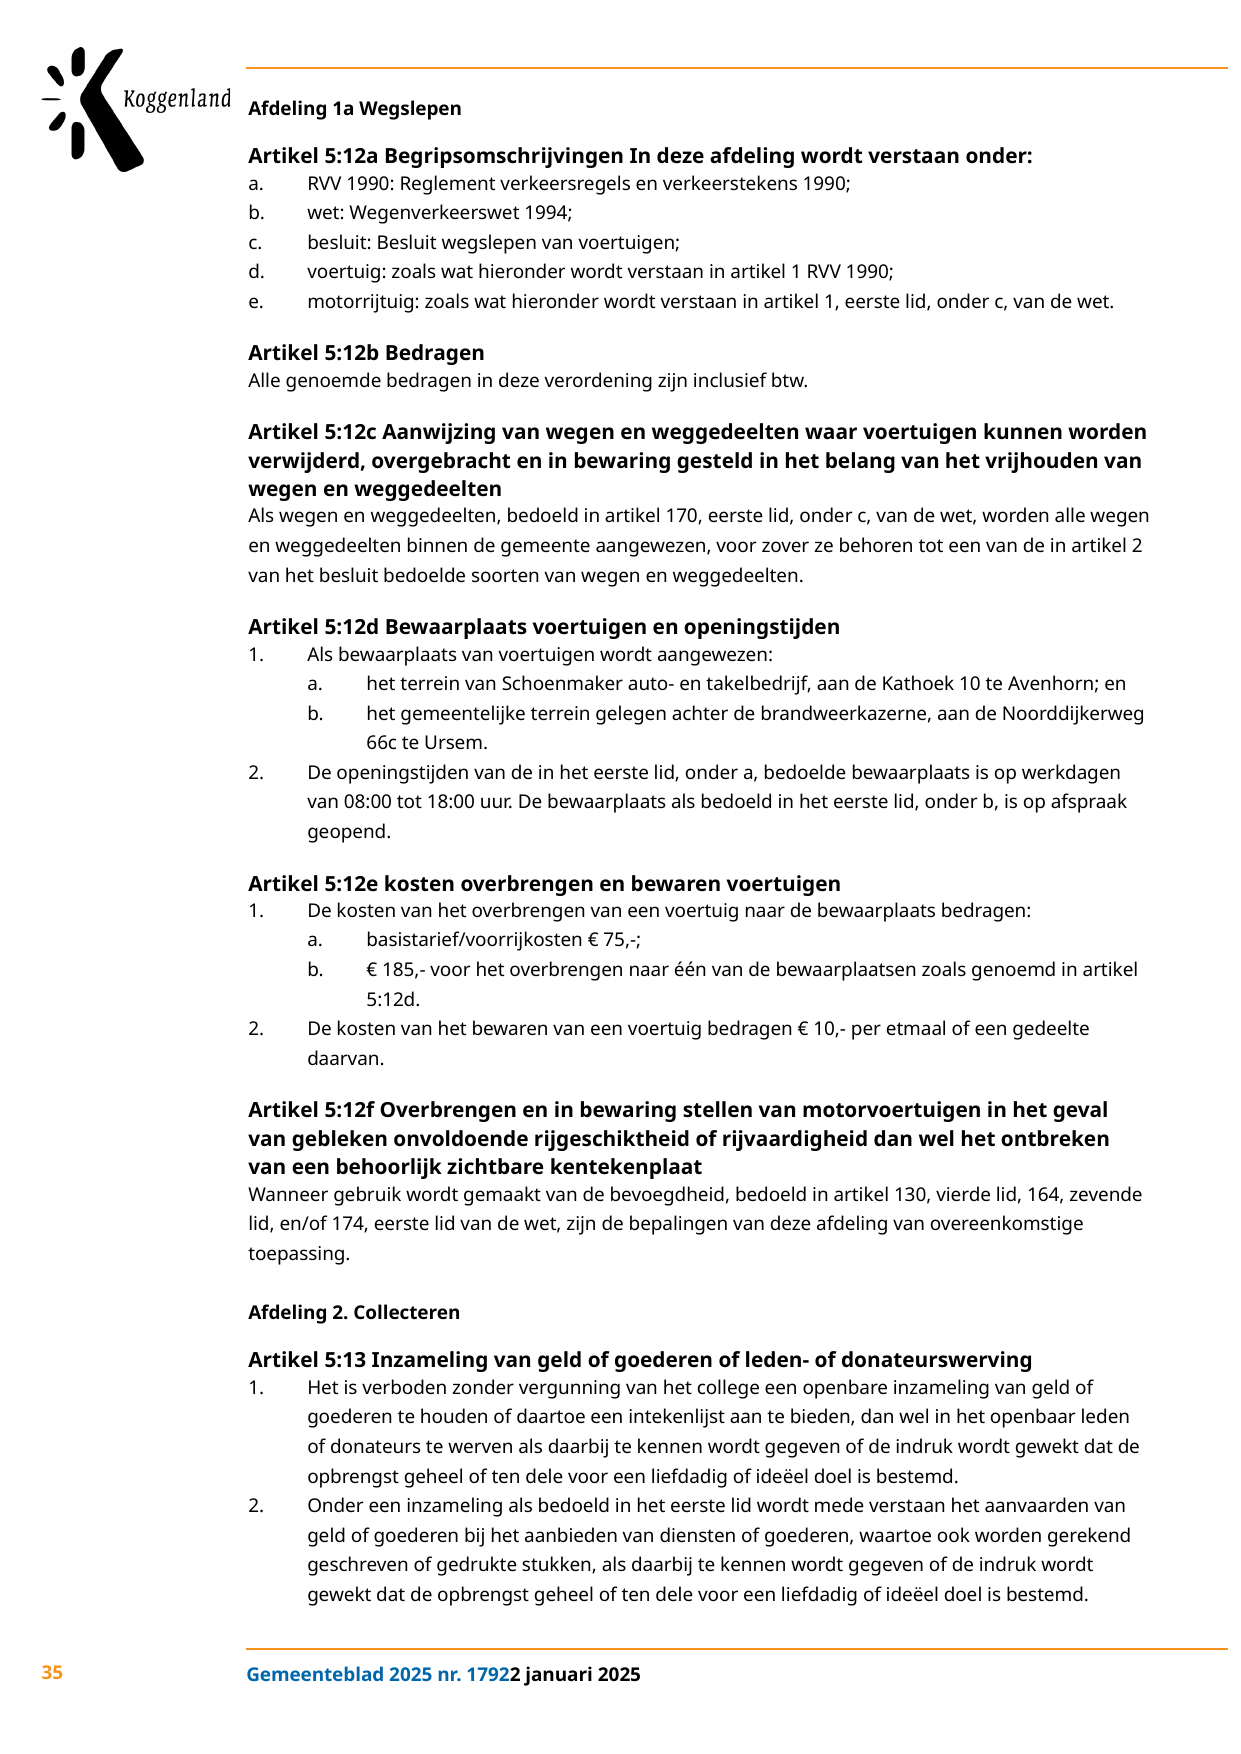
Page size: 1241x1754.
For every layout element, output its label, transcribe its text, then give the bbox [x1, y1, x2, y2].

list wet: Wegenverkeerswet 1994; [248, 199, 1152, 225]
list besluit: Besluit wegslepen van voertuigen; [248, 229, 1152, 255]
text Artikel 5:12e kosten overbrengen en bewaren voertuigen [248, 869, 1152, 897]
list RVV 1990: Reglement verkeersregels en verkeerstekens 1990; [248, 170, 1152, 196]
list De openingstijden van de in het eerste lid, onder a, bedoelde bewaarplaats is op werkdagen van 08:00 tot 18:00 uur. De bewaarplaats als bedoeld in het eerste lid, onder b, is op afspraak geopend. [248, 759, 1152, 844]
list Als bewaarplaats van voertuigen wordt aangewezen: [248, 641, 1152, 666]
list het terrein van Schoenmaker auto- en takelbedrijf, aan de Kathoek 10 te Avenhorn; en [307, 670, 1152, 696]
text Artikel 5:12a Begripsomschrijvingen In deze afdeling wordt verstaan onder: [248, 141, 1152, 170]
text Afdeling 2. Collecteren [248, 1299, 1152, 1325]
list basistarief/voorrijkosten € 75,-; [307, 927, 1152, 952]
list De kosten van het bewaren van een voertuig bedragen € 10,- per etmaal of een gedeelte daarvan. [248, 1015, 1152, 1071]
list € 185,- voor het overbrengen naar één van de bewaarplaatsen zoals genoemd in artikel 5:12d. [307, 956, 1152, 1012]
list motorrijtuig: zoals wat hieronder wordt verstaan in artikel 1, eerste lid, onder c, van de wet. [248, 288, 1152, 314]
text Wanneer gebruik wordt gemaakt van de bevoegdheid, bedoeld in artikel 130, vierde lid, 164, zevende lid, en/of 174, eerste lid van de wet, zijn de bepalingen van deze afdeling van overeenkomstige toepassing. [248, 1181, 1152, 1266]
picture [41, 47, 231, 172]
text Artikel 5:12d Bewaarplaats voertuigen en openingstijden [248, 612, 1152, 641]
text Artikel 5:13 Inzameling van geld of goederen of leden- of donateurswerving [248, 1346, 1152, 1374]
list het gemeentelijke terrein gelegen achter de brandweerkazerne, aan de Noorddijkerweg 66c te Ursem. [307, 700, 1152, 755]
text Alle genoemde bedragen in deze verordening zijn inclusief btw. [248, 367, 1152, 393]
list Onder een inzameling als bedoeld in het eerste lid wordt mede verstaan het aanvaarden van geld of goederen bij het aanbieden van diensten of goederen, waartoe ook worden gerekend geschreven of gedrukte stukken, als daarbij te kennen wordt gegeven of de indruk wordt gewekt dat de opbrengst geheel of ten dele voor een liefdadig of ideëel doel is bestemd. [248, 1492, 1152, 1607]
list voertuig: zoals wat hieronder wordt verstaan in artikel 1 RVV 1990; [248, 258, 1152, 284]
text Artikel 5:12b Bedragen [248, 338, 1152, 367]
text Artikel 5:12f Overbrengen en in bewaring stellen van motorvoertuigen in het geval van gebleken onvoldoende rijgeschiktheid of rijvaardigheid dan wel het ontbreken van een behoorlijk zichtbare kentekenplaat [248, 1095, 1152, 1181]
list De kosten van het overbrengen van een voertuig naar de bewaarplaats bedragen: [248, 897, 1152, 923]
text Artikel 5:12c Aanwijzing van wegen en weggedeelten waar voertuigen kunnen worden verwijderd, overgebracht en in bewaring gesteld in het belang van het vrijhouden van wegen en weggedeelten [248, 417, 1152, 503]
list Het is verboden zonder vergunning van het college een openbare inzameling van geld of goederen te houden of daartoe een intekenlijst aan te bieden, dan wel in het openbaar leden of donateurs te werven als daarbij te kennen wordt gegeven of de indruk wordt gewekt dat de opbrengst geheel of ten dele voor een liefdadig of ideëel doel is bestemd. [248, 1374, 1152, 1488]
text Afdeling 1a Wegslepen [248, 95, 1152, 121]
text Als wegen en weggedeelten, bedoeld in artikel 170, eerste lid, onder c, van de wet, worden alle wegen en weggedeelten binnen de gemeente aangewezen, voor zover ze behoren tot een van de in artikel 2 van het besluit bedoelde soorten van wegen en weggedeelten. [248, 503, 1152, 588]
